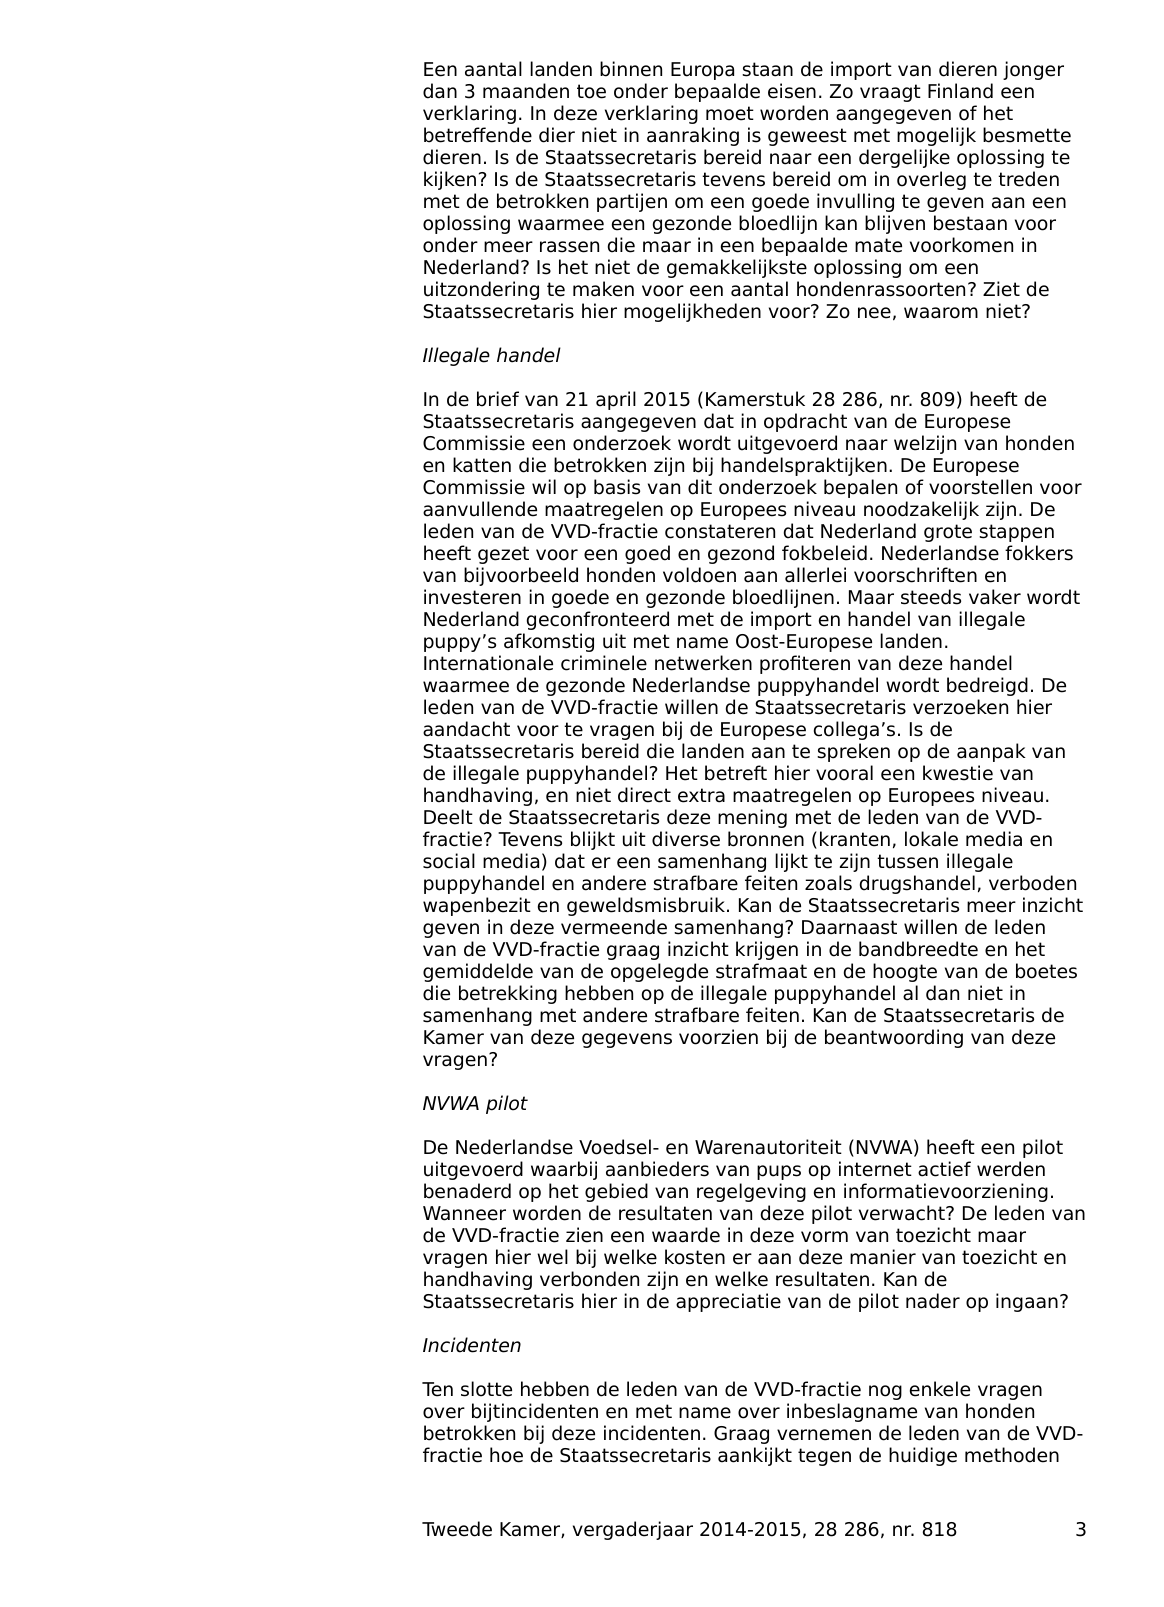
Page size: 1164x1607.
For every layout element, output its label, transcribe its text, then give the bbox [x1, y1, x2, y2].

text In de brief van 21 april 2015 (Kamerstuk 28 286, nr. 809) heeft de Staatssecretaris aangegeven dat in opdracht van de Europese Commissie een onderzoek wordt uitgevoerd naar welzijn van honden en katten die betrokken zijn bij handelspraktijken. De Europese Commissie wil op basis van dit onderzoek bepalen of voorstellen voor aanvullende maatregelen op Europees niveau noodzakelijk zijn. De leden van de VVD-fractie constateren dat Nederland grote stappen heeft gezet voor een goed en gezond fokbeleid. Nederlandse fokkers van bijvoorbeeld honden voldoen aan allerlei voorschriften en investeren in goede en gezonde bloedlijnen. Maar steeds vaker wordt Nederland geconfronteerd met de import en handel van illegale puppy’s afkomstig uit met name Oost-Europese landen. Internationale criminele netwerken profiteren van deze handel waarmee de gezonde Nederlandse puppyhandel wordt bedreigd. De leden van de VVD-fractie willen de Staatssecretaris verzoeken hier aandacht voor te vragen bij de Europese collega’s. Is de Staatssecretaris bereid die landen aan te spreken op de aanpak van de illegale puppyhandel? Het betreft hier vooral een kwestie van handhaving, en niet direct extra maatregelen op Europees niveau. Deelt de Staatssecretaris deze mening met de leden van de VVD-fractie? Tevens blijkt uit diverse bronnen (kranten, lokale media en social media) dat er een samenhang lijkt te zijn tussen illegale puppyhandel en andere strafbare feiten zoals drugshandel, verboden wapenbezit en geweldsmisbruik. Kan de Staatssecretaris meer inzicht geven in deze vermeende samenhang? Daarnaast willen de leden van de VVD-fractie graag inzicht krijgen in de bandbreedte en het gemiddelde van de opgelegde strafmaat en de hoogte van de boetes die betrekking hebben op de illegale puppyhandel al dan niet in samenhang met andere strafbare feiten. Kan de Staatssecretaris de Kamer van deze gegevens voorzien bij de beantwoording van deze vragen? [422, 389, 1087, 1071]
subtitle Incidenten [422, 1335, 1087, 1357]
text Een aantal landen binnen Europa staan de import van dieren jonger dan 3 maanden toe onder bepaalde eisen. Zo vraagt Finland een verklaring. In deze verklaring moet worden aangegeven of het betreffende dier niet in aanraking is geweest met mogelijk besmette dieren. Is de Staatssecretaris bereid naar een dergelijke oplossing te kijken? Is de Staatssecretaris tevens bereid om in overleg te treden met de betrokken partijen om een goede invulling te geven aan een oplossing waarmee een gezonde bloedlijn kan blijven bestaan voor onder meer rassen die maar in een bepaalde mate voorkomen in Nederland? Is het niet de gemakkelijkste oplossing om een uitzondering te maken voor een aantal hondenrassoorten? Ziet de Staatssecretaris hier mogelijkheden voor? Zo nee, waarom niet? [422, 59, 1087, 323]
subtitle NVWA pilot [422, 1093, 1087, 1115]
text De Nederlandse Voedsel- en Warenautoriteit (NVWA) heeft een pilot uitgevoerd waarbij aanbieders van pups op internet actief werden benaderd op het gebied van regelgeving en informatievoorziening. Wanneer worden de resultaten van deze pilot verwacht? De leden van de VVD-fractie zien een waarde in deze vorm van toezicht maar vragen hier wel bij welke kosten er aan deze manier van toezicht en handhaving verbonden zijn en welke resultaten. Kan de Staatssecretaris hier in de appreciatie van de pilot nader op ingaan? [422, 1137, 1087, 1313]
text Ten slotte hebben de leden van de VVD-fractie nog enkele vragen over bijtincidenten en met name over inbeslagname van honden betrokken bij deze incidenten. Graag vernemen de leden van de VVD-fractie hoe de Staatssecretaris aankijkt tegen de huidige methoden [422, 1379, 1087, 1467]
subtitle Illegale handel [422, 345, 1087, 367]
